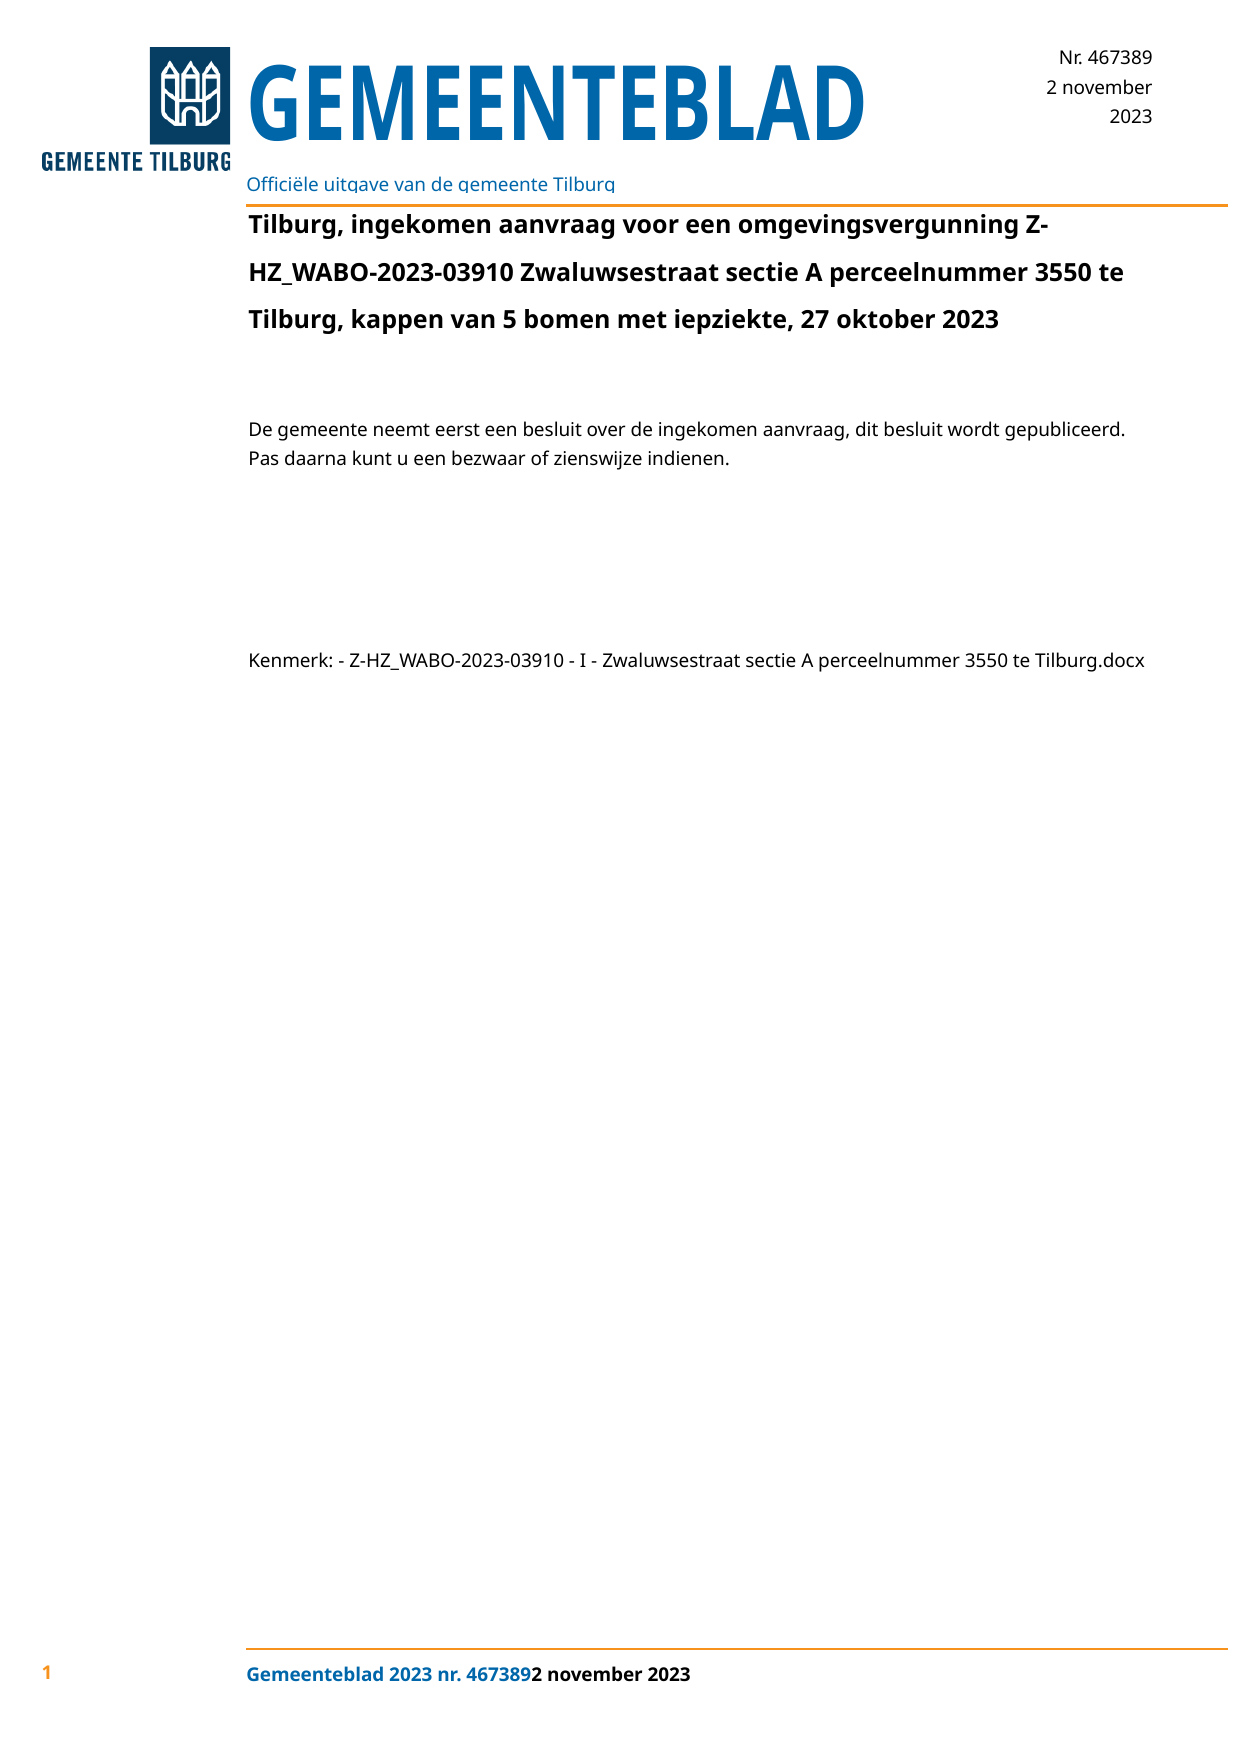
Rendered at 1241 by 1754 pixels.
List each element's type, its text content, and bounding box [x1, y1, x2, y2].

text Kenmerk: - Z-HZ_WABO-2023-03910 - I - Zwaluwsestraat sectie A perceelnummer 3550 te Tilburg.docx [248, 647, 1152, 673]
text Tilburg, ingekomen aanvraag voor een omgevingsvergunning Z-HZ_WABO-2023-03910 Zwaluwsestraat sectie A perceelnummer 3550 te Tilburg, kappen van 5 bomen met iepziekte, 27 oktober 2023 [248, 207, 1152, 336]
picture [41, 47, 231, 172]
text De gemeente neemt eerst een besluit over de ingekomen aanvraag, dit besluit wordt gepubliceerd. Pas daarna kunt u een bezwaar of zienswijze indienen. [248, 416, 1152, 471]
